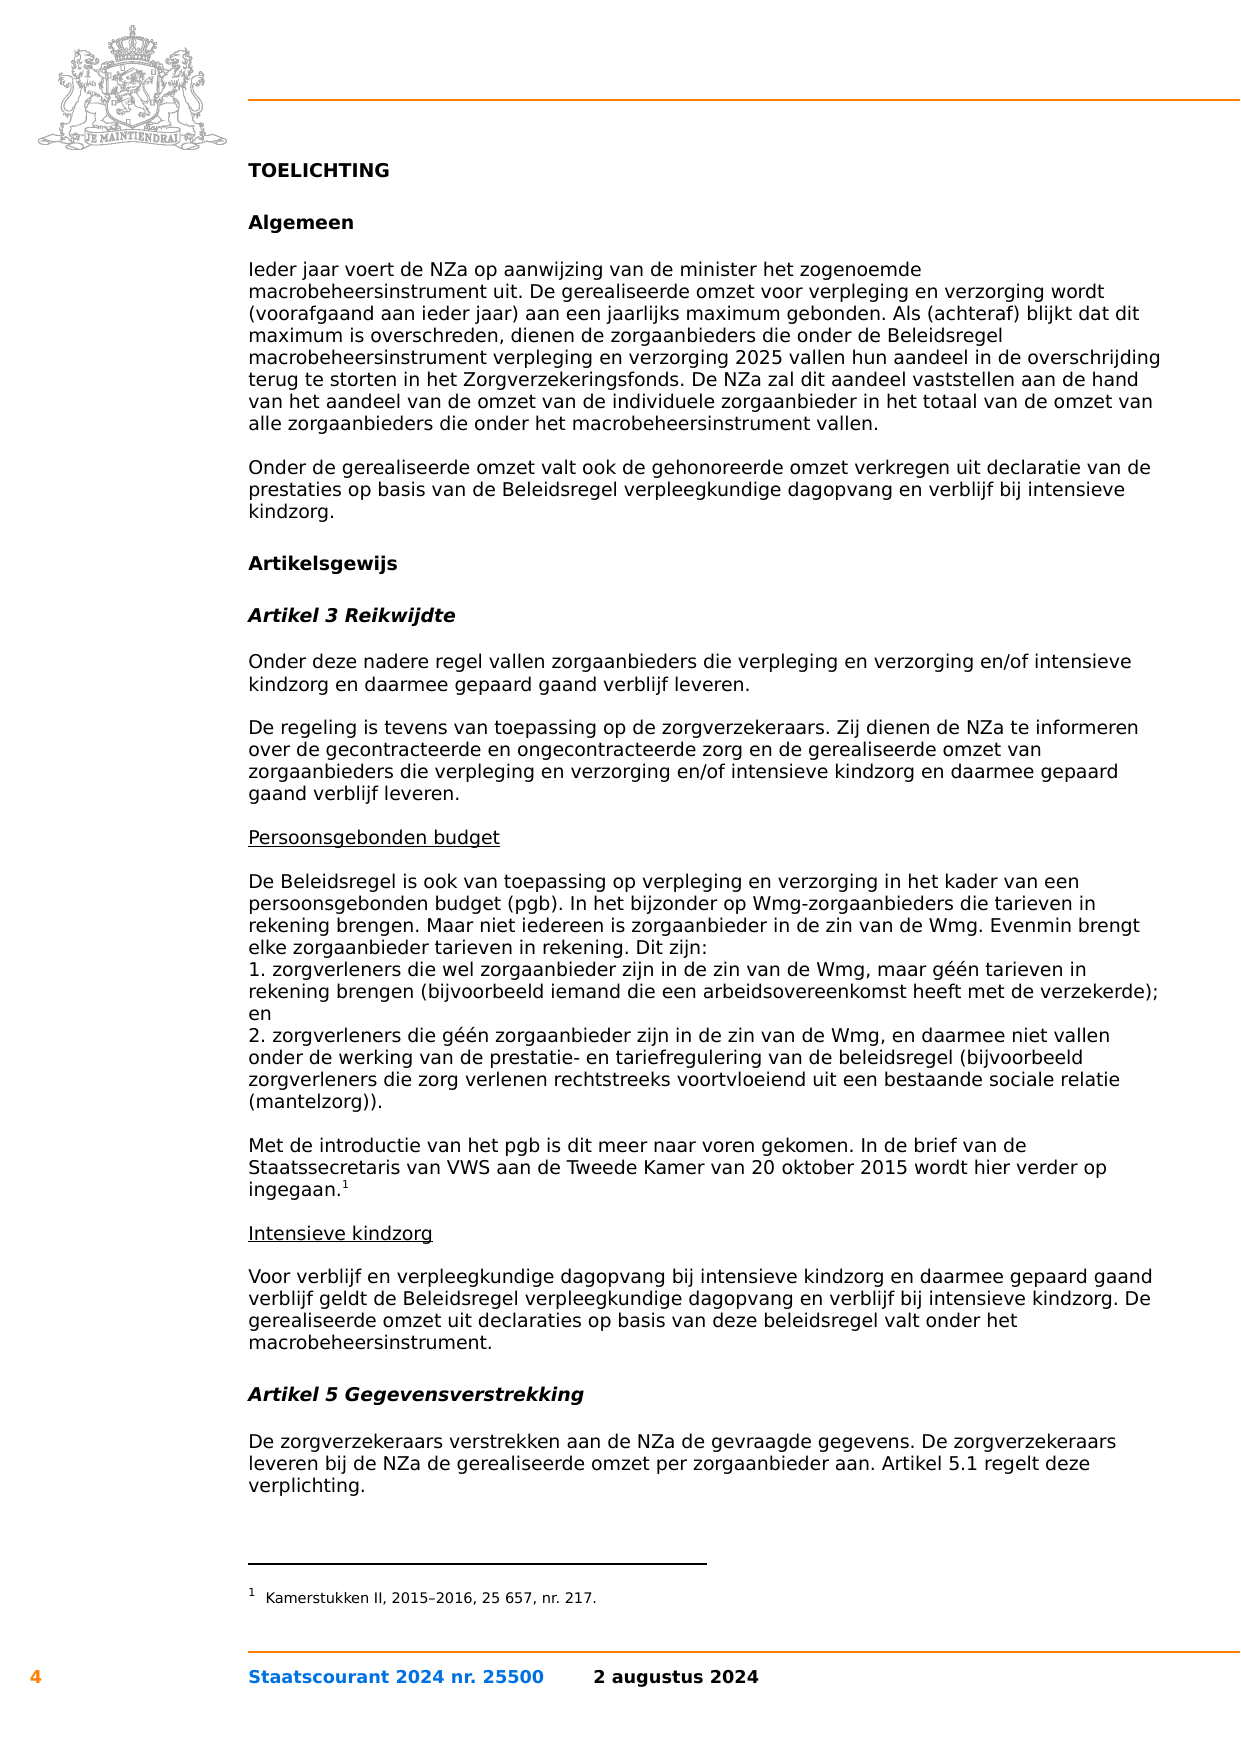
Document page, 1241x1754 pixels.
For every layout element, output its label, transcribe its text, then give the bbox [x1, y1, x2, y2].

text De Beleidsregel is ook van toepassing op verpleging en verzorging in het kader van een persoonsgebonden budget (pgb). In het bijzonder op Wmg-zorgaanbieders die tarieven in rekening brengen. Maar niet iedereen is zorgaanbieder in de zin van de Wmg. Evenmin brengt elke zorgaanbieder tarieven in rekening. Dit zijn: [248, 871, 1163, 959]
text Met de introductie van het pgb is dit meer naar voren gekomen. In de brief van de Staatssecretaris van VWS aan de Tweede Kamer van 20 oktober 2015 wordt hier verder op ingegaan. [248, 1134, 1163, 1201]
subtitle Persoonsgebonden budget [248, 827, 1163, 849]
text 1. zorgverleners die wel zorgaanbieder zijn in de zin van de Wmg, maar géén tarieven in rekening brengen (bijvoorbeeld iemand die een arbeidsovereenkomst heeft met de verzekerde); en [248, 959, 1163, 1025]
text Kamerstukken II, 2015–2016, 25 657, nr. 217. [248, 1586, 1163, 1608]
text De zorgverzekeraars verstrekken aan de NZa de gevraagde gegevens. De zorgverzekeraars leveren bij de NZa de gerealiseerde omzet per zorgaanbieder aan. Artikel 5.1 regelt deze verplichting. [248, 1431, 1163, 1497]
subtitle Intensieve kindzorg [248, 1222, 1163, 1244]
subtitle Artikel 3 Reikwijdte [248, 604, 1163, 626]
picture [38, 25, 227, 150]
subtitle Algemeen [248, 212, 1163, 234]
subtitle Artikel 5 Gegevensverstrekking [248, 1384, 1163, 1406]
text 2. zorgverleners die géén zorgaanbieder zijn in de zin van de Wmg, en daarmee niet vallen onder de werking van de prestatie- en tariefregulering van de beleidsregel (bijvoorbeeld zorgverleners die zorg verlenen rechtstreeks voortvloeiend uit een bestaande sociale relatie (mantelzorg)). [248, 1025, 1163, 1113]
subtitle Artikelsgewijs [248, 552, 1163, 574]
text Ieder jaar voert de NZa op aanwijzing van de minister het zogenoemde macrobeheersinstrument uit. De gerealiseerde omzet voor verpleging en verzorging wordt (voorafgaand aan ieder jaar) aan een jaarlijks maximum gebonden. Als (achteraf) blijkt dat dit maximum is overschreden, dienen de zorgaanbieders die onder de Beleidsregel macrobeheersinstrument verpleging en verzorging 2025 vallen hun aandeel in de overschrijding terug te storten in het Zorgverzekeringsfonds. De NZa zal dit aandeel vaststellen aan de hand van het aandeel van de omzet van de individuele zorgaanbieder in het totaal van de omzet van alle zorgaanbieders die onder het macrobeheersinstrument vallen. [248, 259, 1163, 435]
subtitle TOELICHTING [248, 160, 1163, 182]
text Onder deze nadere regel vallen zorgaanbieders die verpleging en verzorging en/of intensieve kindzorg en daarmee gepaard gaand verblijf leveren. [248, 651, 1163, 695]
text De regeling is tevens van toepassing op de zorgverzekeraars. Zij dienen de NZa te informeren over de gecontracteerde en ongecontracteerde zorg en de gerealiseerde omzet van zorgaanbieders die verpleging en verzorging en/of intensieve kindzorg en daarmee gepaard gaand verblijf leveren. [248, 717, 1163, 805]
text Onder de gerealiseerde omzet valt ook de gehonoreerde omzet verkregen uit declaratie van de prestaties op basis van de Beleidsregel verpleegkundige dagopvang en verblijf bij intensieve kindzorg. [248, 457, 1163, 522]
text Voor verblijf en verpleegkundige dagopvang bij intensieve kindzorg en daarmee gepaard gaand verblijf geldt de Beleidsregel verpleegkundige dagopvang en verblijf bij intensieve kindzorg. De gerealiseerde omzet uit declaraties op basis van deze beleidsregel valt onder het macrobeheersinstrument. [248, 1266, 1163, 1354]
